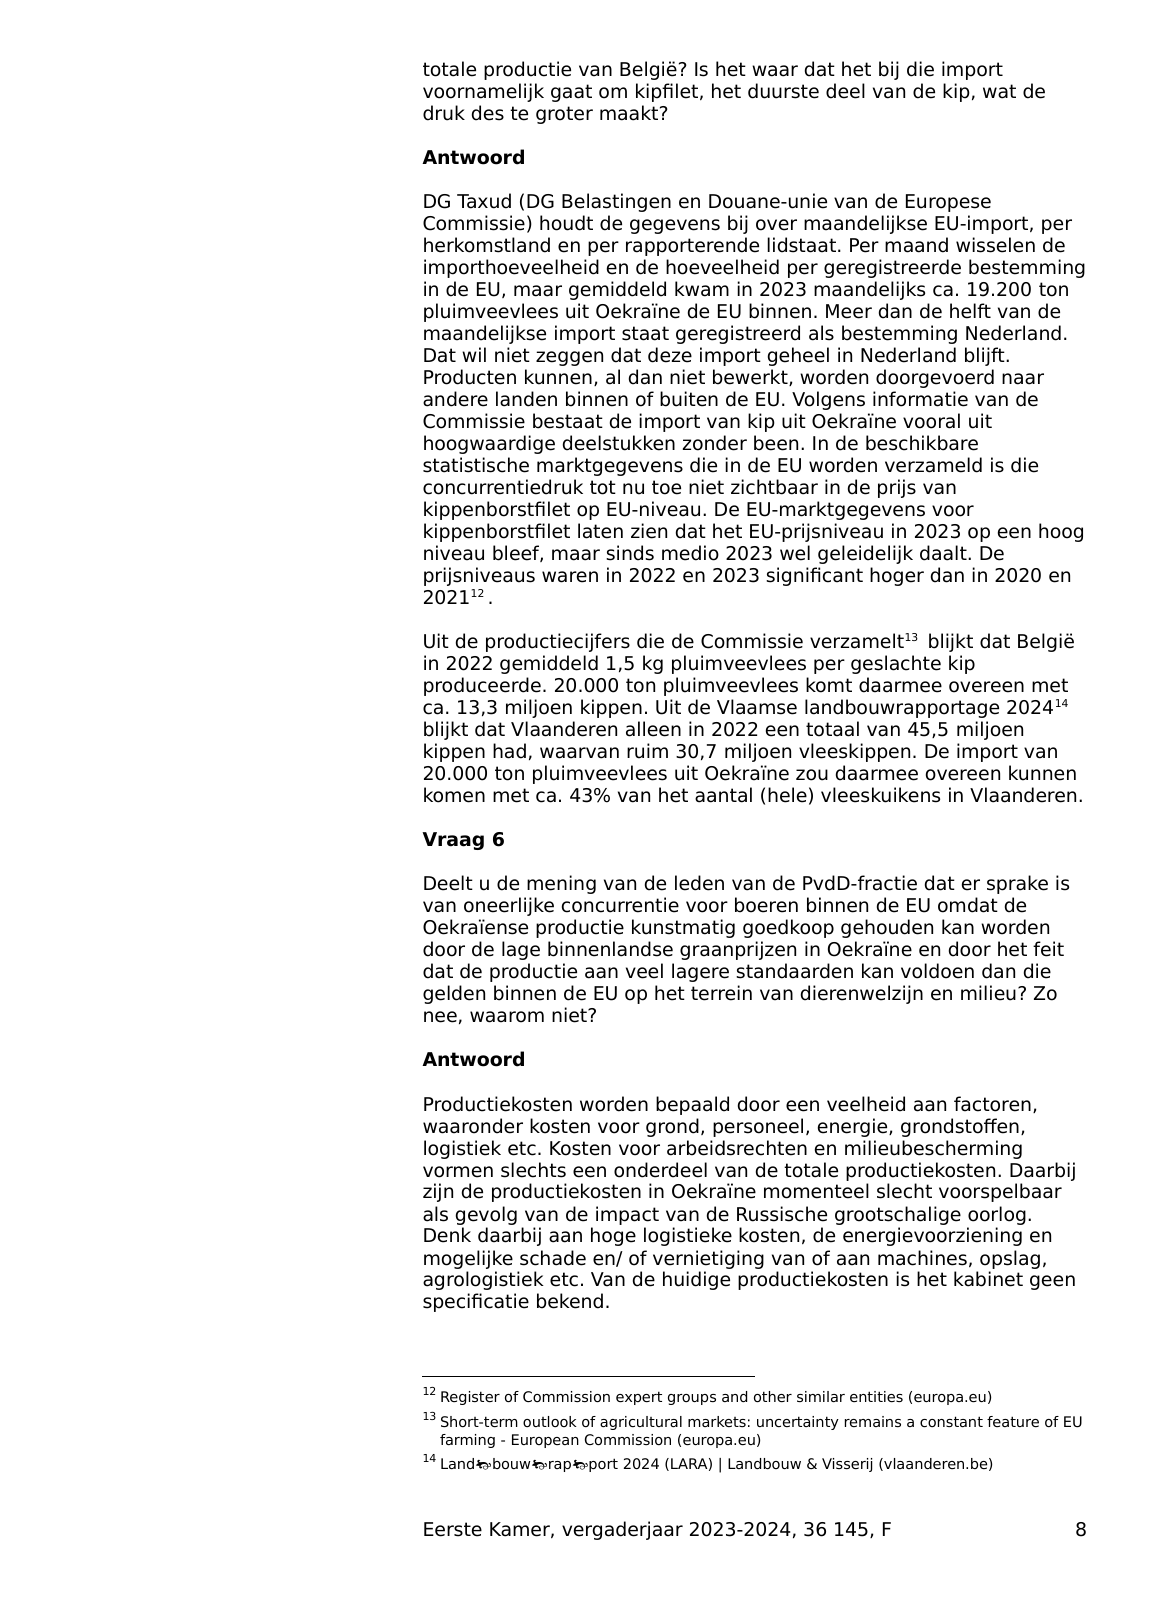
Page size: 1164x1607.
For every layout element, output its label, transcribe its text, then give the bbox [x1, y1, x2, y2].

text totale productie van België? Is het waar dat het bij die import voornamelijk gaat om kipfilet, het duurste deel van de kip, wat de druk des te groter maakt? [422, 59, 1087, 125]
text Landbouwrapport 2024 (LARA) | Landbouw & Visserij (vlaanderen.be) [422, 1452, 1087, 1474]
text DG Taxud (DG Belastingen en Douane-unie van de Europese Commissie) houdt de gegevens bij over maandelijkse EU-import, per herkomstland en per rapporterende lidstaat. Per maand wisselen de importhoeveelheid en de hoeveelheid per geregistreerde bestemming in de EU, maar gemiddeld kwam in 2023 maandelijks ca. 19.200 ton pluimveevlees uit Oekraïne de EU binnen. Meer dan de helft van de maandelijkse import staat geregistreerd als bestemming Nederland. Dat wil niet zeggen dat deze import geheel in Nederland blijft. Producten kunnen, al dan niet bewerkt, worden doorgevoerd naar andere landen binnen of buiten de EU. Volgens informatie van de Commissie bestaat de import van kip uit Oekraïne vooral uit hoogwaardige deelstukken zonder been. In de beschikbare statistische marktgegevens die in de EU worden verzameld is die concurrentiedruk tot nu toe niet zichtbaar in de prijs van kippenborstfilet op EU-niveau. De EU-marktgegevens voor kippenborstfilet laten zien dat het EU-prijsniveau in 2023 op een hoog niveau bleef, maar sinds medio 2023 wel geleidelijk daalt. De prijsniveaus waren in 2022 en 2023 significant hoger dan in 2020 en 2021. [422, 191, 1087, 609]
text Uit de productiecijfers die de Commissie verzamelt blijkt dat België in 2022 gemiddeld 1,5 kg pluimveevlees per geslachte kip produceerde. 20.000 ton pluimveevlees komt daarmee overeen met ca. 13,3 miljoen kippen. Uit de Vlaamse landbouwrapportage 2024 blijkt dat Vlaanderen alleen in 2022 een totaal van 45,5 miljoen kippen had, waarvan ruim 30,7 miljoen vleeskippen. De import van 20.000 ton pluimveevlees uit Oekraïne zou daarmee overeen kunnen komen met ca. 43% van het aantal (hele) vleeskuikens in Vlaanderen. [422, 631, 1087, 807]
text Deelt u de mening van de leden van de PvdD-fractie dat er sprake is van oneerlijke concurrentie voor boeren binnen de EU omdat de Oekraïense productie kunstmatig goedkoop gehouden kan worden door de lage binnenlandse graanprijzen in Oekraïne en door het feit dat de productie aan veel lagere standaarden kan voldoen dan die gelden binnen de EU op het terrein van dierenwelzijn en milieu? Zo nee, waarom niet? [422, 873, 1087, 1027]
text Short-term outlook of agricultural markets: uncertainty remains a constant feature of EU farming - European Commission (europa.eu) [422, 1410, 1087, 1449]
subtitle Antwoord [422, 147, 1087, 169]
text Register of Commission expert groups and other similar entities (europa.eu) [422, 1385, 1087, 1407]
text Productiekosten worden bepaald door een veelheid aan factoren, waaronder kosten voor grond, personeel, energie, grondstoffen, logistiek etc. Kosten voor arbeidsrechten en milieubescherming vormen slechts een onderdeel van de totale productiekosten. Daarbij zijn de productiekosten in Oekraïne momenteel slecht voorspelbaar als gevolg van de impact van de Russische grootschalige oorlog. Denk daarbij aan hoge logistieke kosten, de energievoorziening en mogelijke schade en/ of vernietiging van of aan machines, opslag, agrologistiek etc. Van de huidige productiekosten is het kabinet geen specificatie bekend. [422, 1093, 1087, 1313]
subtitle Vraag 6 [422, 829, 1087, 851]
subtitle Antwoord [422, 1049, 1087, 1071]
